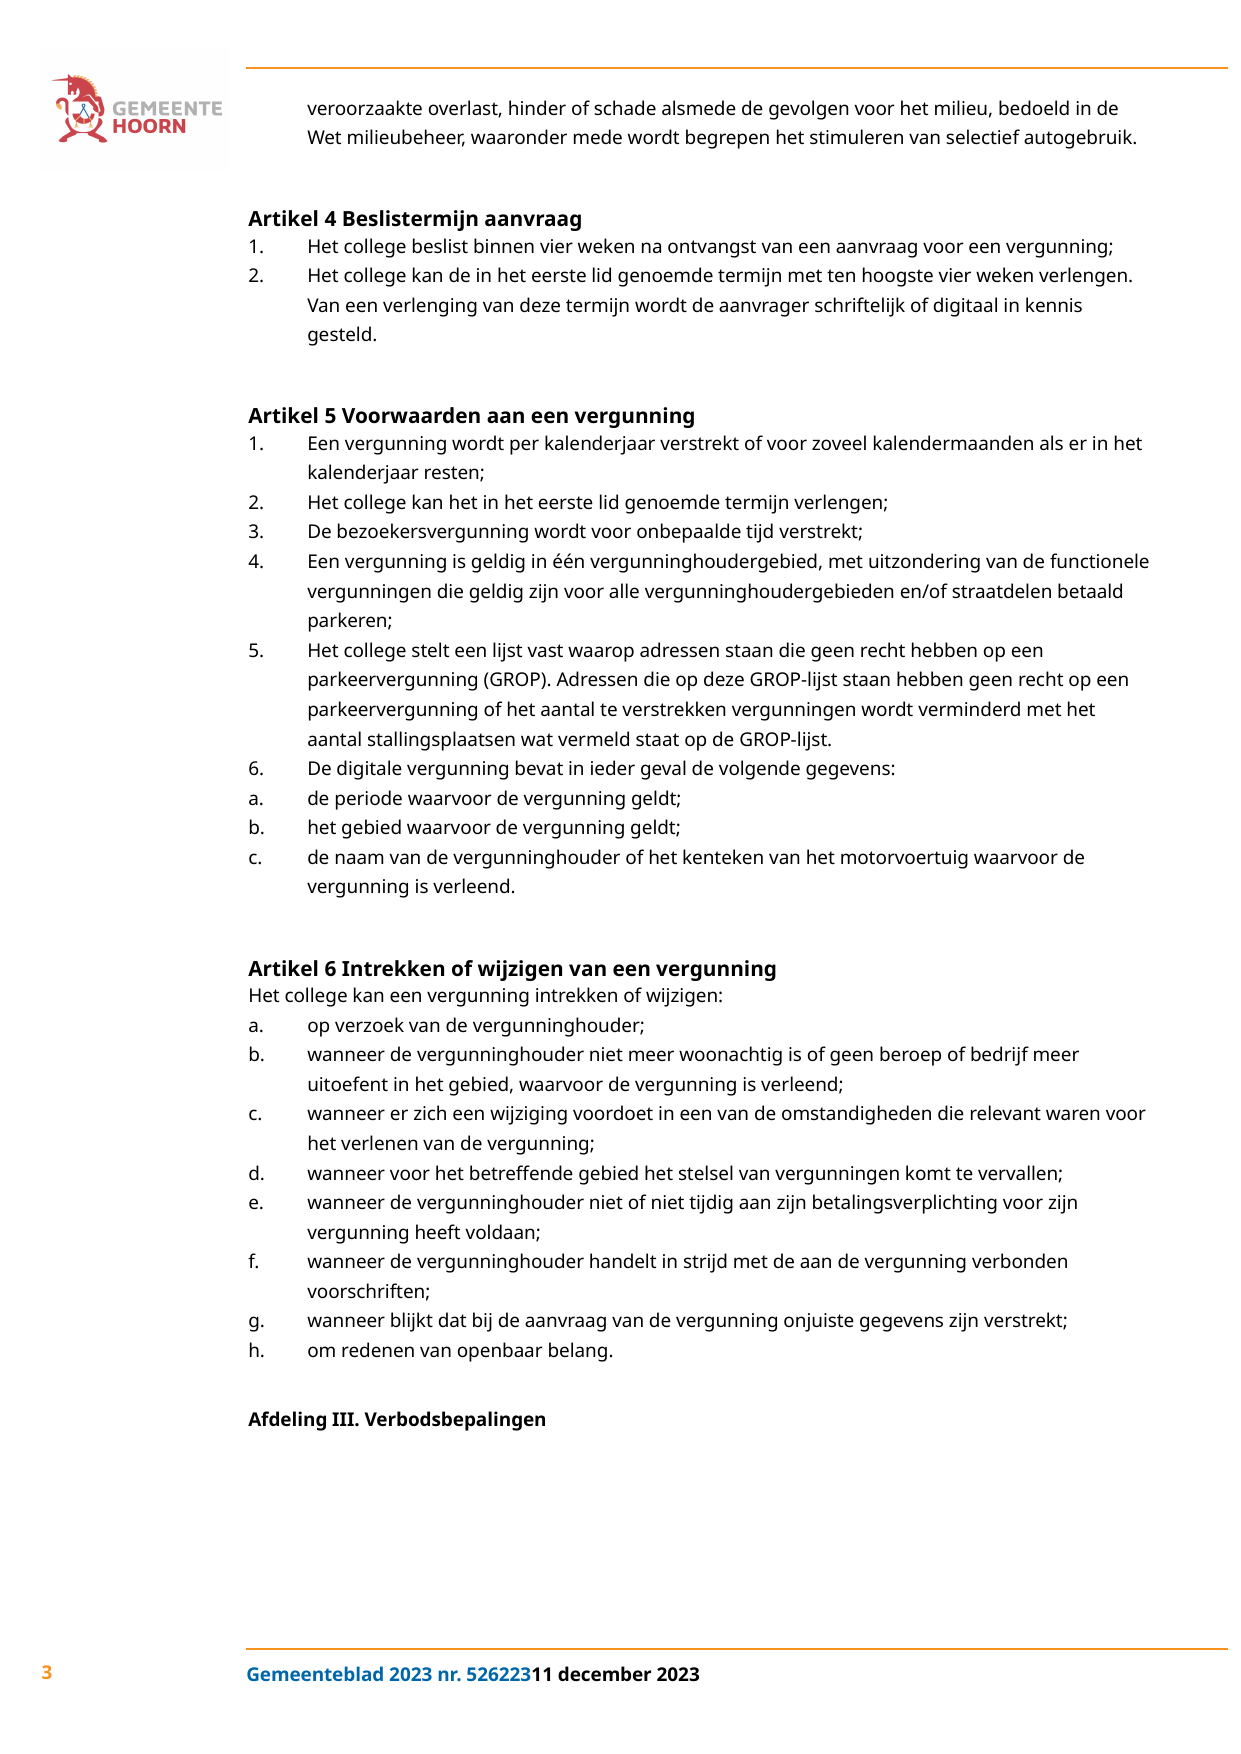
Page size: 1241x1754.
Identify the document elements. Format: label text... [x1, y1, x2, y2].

list Een vergunning wordt per kalenderjaar verstrekt of voor zoveel kalendermaanden als er in het kalenderjaar resten; [248, 430, 1152, 485]
list De digitale vergunning bevat in ieder geval de volgende gegevens: [248, 755, 1152, 781]
list Het college beslist binnen vier weken na ontvangst van een aanvraag voor een vergunning; [248, 233, 1152, 258]
list Het college kan het in het eerste lid genoemde termijn verlengen; [248, 489, 1152, 515]
list wanneer de vergunninghouder niet of niet tijdig aan zijn betalingsverplichting voor zijn vergunning heeft voldaan; [248, 1189, 1152, 1244]
list Het college kan de in het eerste lid genoemde termijn met ten hoogste vier weken verlengen. Van een verlenging van deze termijn wordt de aanvrager schriftelijk of digitaal in kennis gesteld. [248, 262, 1152, 347]
list om redenen van openbaar belang. [248, 1337, 1152, 1363]
text Artikel 5 Voorwaarden aan een vergunning [248, 402, 1152, 430]
list wanneer de vergunninghouder handelt in strijd met de aan de vergunning verbonden voorschriften; [248, 1248, 1152, 1304]
list wanneer voor het betreffende gebied het stelsel van vergunningen komt te vervallen; [248, 1160, 1152, 1185]
list het gebied waarvoor de vergunning geldt; [248, 814, 1152, 840]
list Het college stelt een lijst vast waarop adressen staan die geen recht hebben op een parkeervergunning (GROP). Adressen die op deze GROP-lijst staan hebben geen recht op een parkeervergunning of het aantal te verstrekken vergunningen wordt verminderd met het aantal stallingsplaatsen wat vermeld staat op de GROP-lijst. [248, 637, 1152, 752]
list op verzoek van de vergunninghouder; [248, 1012, 1152, 1037]
list de naam van de vergunninghouder of het kenteken van het motorvoertuig waarvoor de vergunning is verleend. [248, 844, 1152, 899]
list wanneer er zich een wijziging voordoet in een van de omstandigheden die relevant waren voor het verlenen van de vergunning; [248, 1101, 1152, 1156]
text Artikel 6 Intrekken of wijzigen van een vergunning [248, 954, 1152, 982]
list veroorzaakte overlast, hinder of schade alsmede de gevolgen voor het milieu, bedoeld in de Wet milieubeheer, waaronder mede wordt begrepen het stimuleren van selectief autogebruik. [248, 95, 1152, 150]
list wanneer de vergunninghouder niet meer woonachtig is of geen beroep of bedrijf meer uitoefent in het gebied, waarvoor de vergunning is verleend; [248, 1041, 1152, 1097]
list Een vergunning is geldig in één vergunninghoudergebied, met uitzondering van de functionele vergunningen die geldig zijn voor alle vergunninghoudergebieden en/of straatdelen betaald parkeren; [248, 548, 1152, 633]
picture [41, 47, 231, 172]
list wanneer blijkt dat bij de aanvraag van de vergunning onjuiste gegevens zijn verstrekt; [248, 1308, 1152, 1333]
text Afdeling III. Verbodsbepalingen [248, 1404, 1152, 1432]
text Het college kan een vergunning intrekken of wijzigen: [248, 982, 1152, 1008]
text Artikel 4 Beslistermijn aanvraag [248, 204, 1152, 233]
list De bezoekersvergunning wordt voor onbepaalde tijd verstrekt; [248, 519, 1152, 544]
list de periode waarvoor de vergunning geldt; [248, 785, 1152, 811]
